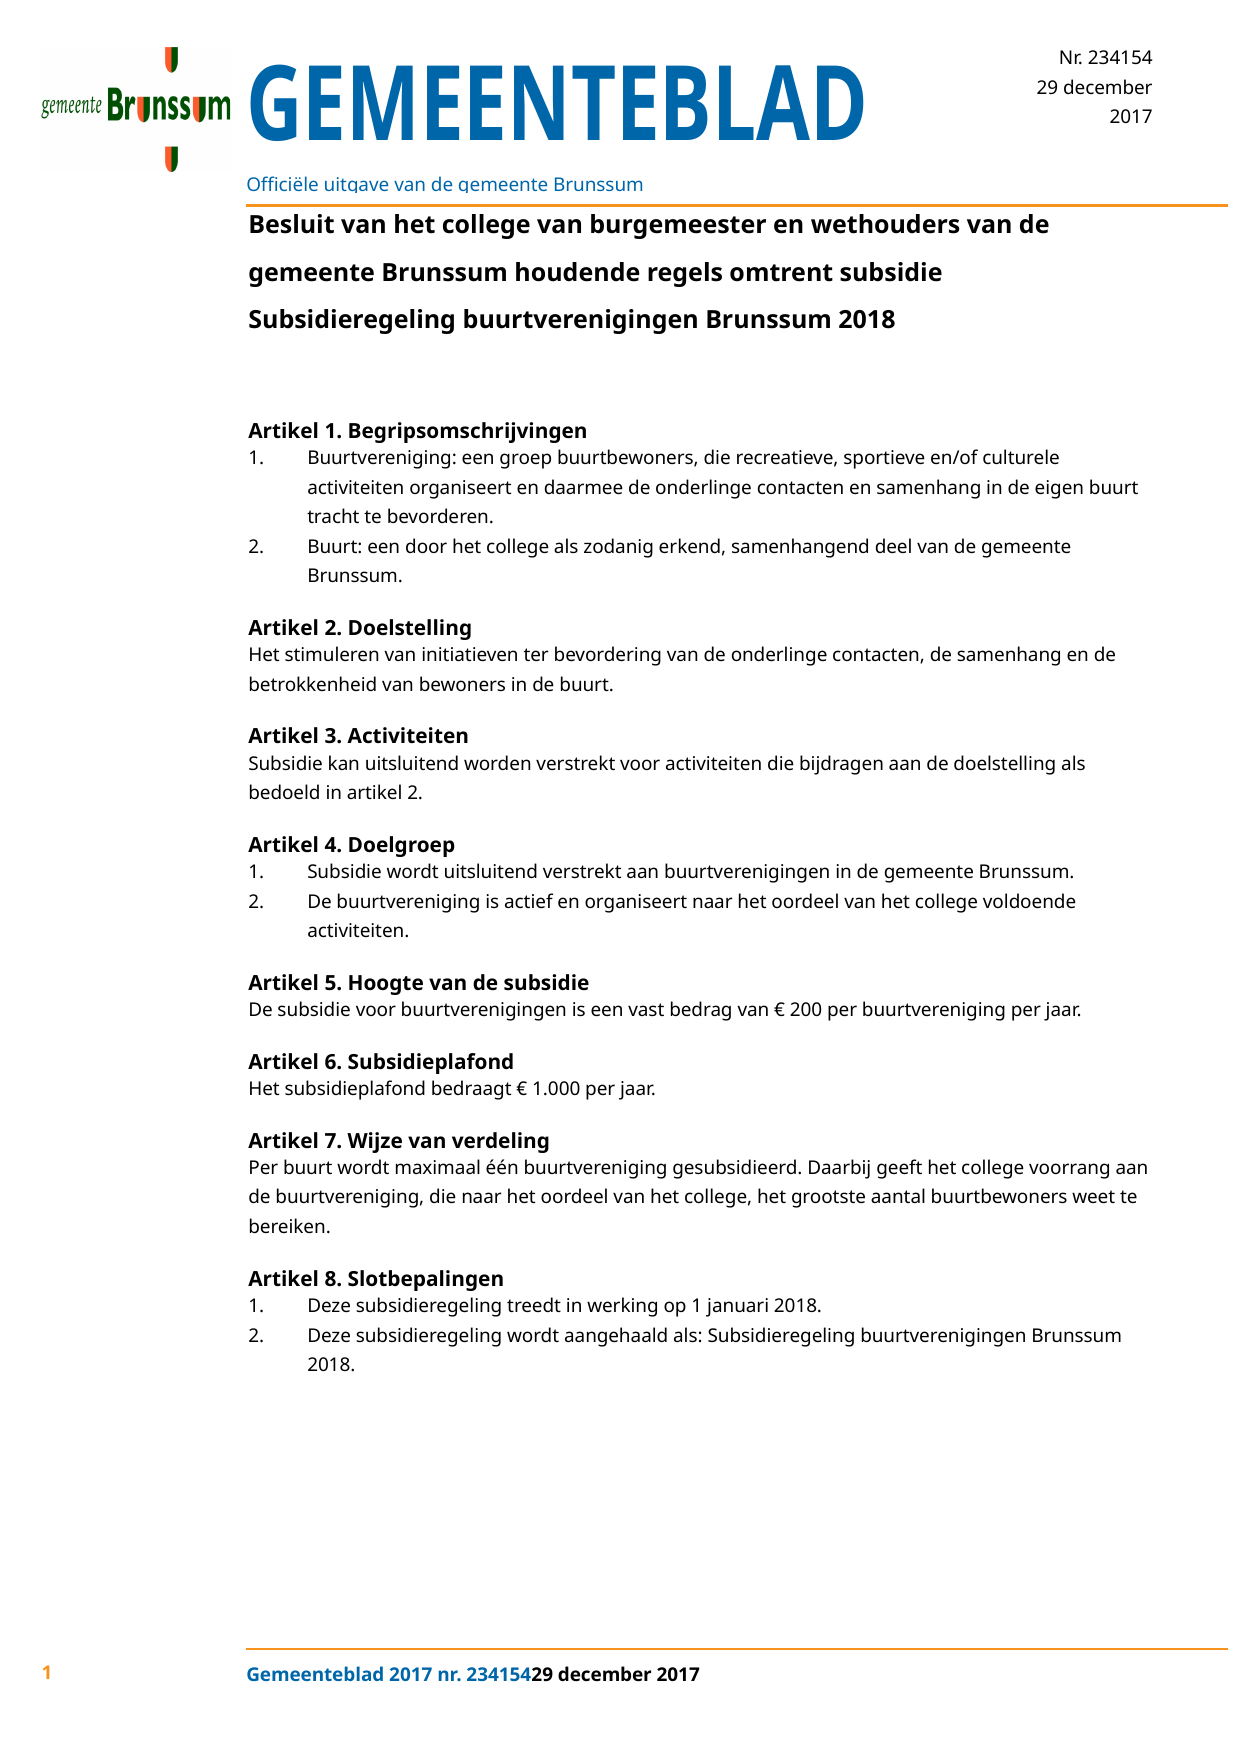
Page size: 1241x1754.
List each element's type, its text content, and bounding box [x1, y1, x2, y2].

text Subsidie kan uitsluitend worden verstrekt voor activiteiten die bijdragen aan de doelstelling als bedoeld in artikel 2. [248, 750, 1152, 805]
list Deze subsidieregeling treedt in werking op 1 januari 2018. [248, 1292, 1152, 1318]
list Subsidie wordt uitsluitend verstrekt aan buurtverenigingen in de gemeente Brunssum. [248, 858, 1152, 884]
list De buurtvereniging is actief en organiseert naar het oordeel van het college voldoende activiteiten. [248, 888, 1152, 943]
text Artikel 4. Doelgroep [248, 830, 1152, 858]
text Artikel 5. Hoogte van de subsidie [248, 968, 1152, 996]
text Het stimuleren van initiatieven ter bevordering van de onderlinge contacten, de samenhang en de betrokkenheid van bewoners in de buurt. [248, 642, 1152, 697]
list Buurtvereniging: een groep buurtbewoners, die recreatieve, sportieve en/of culturele activiteiten organiseert en daarmee de onderlinge contacten en samenhang in de eigen buurt tracht te bevorderen. [248, 444, 1152, 529]
text Artikel 2. Doelstelling [248, 613, 1152, 642]
text Besluit van het college van burgemeester en wethouders van de gemeente Brunssum houdende regels omtrent subsidie Subsidieregeling buurtverenigingen Brunssum 2018 [248, 207, 1152, 336]
text Per buurt wordt maximaal één buurtvereniging gesubsidieerd. Daarbij geeft het college voorrang aan de buurtvereniging, die naar het oordeel van het college, het grootste aantal buurtbewoners weet te bereiken. [248, 1154, 1152, 1239]
text De subsidie voor buurtverenigingen is een vast bedrag van € 200 per buurtvereniging per jaar. [248, 996, 1152, 1022]
text Artikel 1. Begripsomschrijvingen [248, 416, 1152, 444]
text Het subsidieplafond bedraagt € 1.000 per jaar. [248, 1075, 1152, 1101]
list Deze subsidieregeling wordt aangehaald als: Subsidieregeling buurtverenigingen Brunssum 2018. [248, 1322, 1152, 1377]
text Artikel 8. Slotbepalingen [248, 1264, 1152, 1292]
picture [41, 47, 231, 172]
text Artikel 7. Wijze van verdeling [248, 1126, 1152, 1154]
text Artikel 3. Activiteiten [248, 722, 1152, 750]
text Artikel 6. Subsidieplafond [248, 1047, 1152, 1075]
list Buurt: een door het college als zodanig erkend, samenhangend deel van de gemeente Brunssum. [248, 533, 1152, 588]
